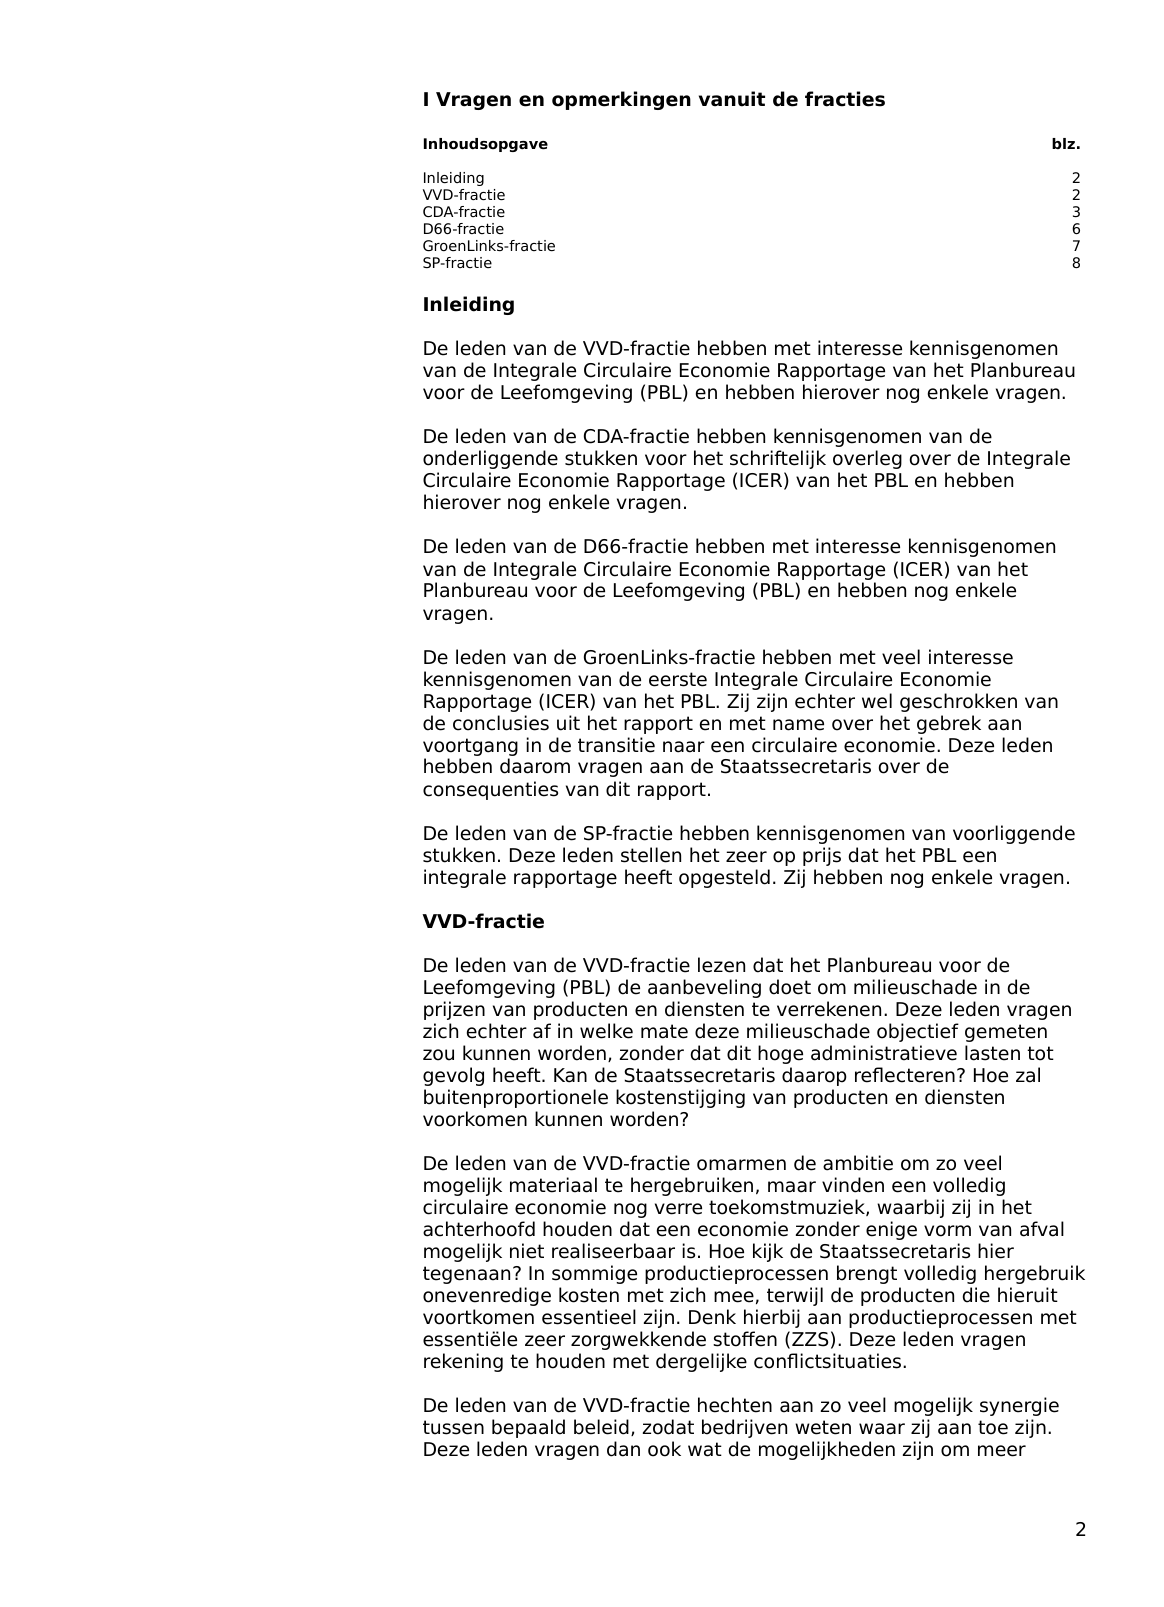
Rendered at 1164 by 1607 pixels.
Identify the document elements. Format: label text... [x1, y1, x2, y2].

table_cell CDA-fractie [422, 204, 1028, 221]
table_cell D66-fractie [422, 221, 1028, 238]
subtitle Inleiding [422, 294, 1087, 316]
text De leden van de VVD-fractie hechten aan zo veel mogelijk synergie tussen bepaald beleid, zodat bedrijven weten waar zij aan toe zijn. Deze leden vragen dan ook wat de mogelijkheden zijn om meer [422, 1395, 1087, 1461]
table_cell 3 [1028, 204, 1087, 221]
text De leden van de SP-fractie hebben kennisgenomen van voorliggende stukken. Deze leden stellen het zeer op prijs dat het PBL een integrale rapportage heeft opgesteld. Zij hebben nog enkele vragen. [422, 823, 1087, 888]
text De leden van de D66-fractie hebben met interesse kennisgenomen van de Integrale Circulaire Economie Rapportage (ICER) van het Planbureau voor de Leefomgeving (PBL) en hebben nog enkele vragen. [422, 536, 1087, 624]
text De leden van de GroenLinks-fractie hebben met veel interesse kennisgenomen van de eerste Integrale Circulaire Economie Rapportage (ICER) van het PBL. Zij zijn echter wel geschrokken van de conclusies uit het rapport en met name over het gebrek aan voortgang in de transitie naar een circulaire economie. Deze leden hebben daarom vragen aan de Staatssecretaris over de consequenties van dit rapport. [422, 647, 1087, 800]
table_cell VVD-fractie [422, 187, 1028, 204]
table_header blz. [1028, 136, 1087, 153]
text De leden van de VVD-fractie hebben met interesse kennisgenomen van de Integrale Circulaire Economie Rapportage van het Planbureau voor de Leefomgeving (PBL) en hebben hierover nog enkele vragen. [422, 338, 1087, 404]
table_cell 2 [1028, 187, 1087, 204]
table_header Inhoudsopgave [422, 136, 1028, 153]
table_cell GroenLinks-fractie [422, 238, 1028, 255]
table_cell 8 [1028, 255, 1087, 272]
table_cell 2 [1028, 170, 1087, 187]
subtitle I Vragen en opmerkingen vanuit de fracties [422, 89, 1087, 111]
table_cell [422, 153, 1028, 170]
table_cell 7 [1028, 238, 1087, 255]
table_cell 6 [1028, 221, 1087, 238]
table_cell [1028, 153, 1087, 170]
table_cell SP-fractie [422, 255, 1028, 272]
text De leden van de VVD-fractie omarmen de ambitie om zo veel mogelijk materiaal te hergebruiken, maar vinden een volledig circulaire economie nog verre toekomstmuziek, waarbij zij in het achterhoofd houden dat een economie zonder enige vorm van afval mogelijk niet realiseerbaar is. Hoe kijk de Staatssecretaris hier tegenaan? In sommige productieprocessen brengt volledig hergebruik onevenredige kosten met zich mee, terwijl de producten die hieruit voortkomen essentieel zijn. Denk hierbij aan productieprocessen met essentiële zeer zorgwekkende stoffen (ZZS). Deze leden vragen rekening te houden met dergelijke conflictsituaties. [422, 1153, 1087, 1373]
subtitle VVD-fractie [422, 911, 1087, 933]
text De leden van de VVD-fractie lezen dat het Planbureau voor de Leefomgeving (PBL) de aanbeveling doet om milieuschade in de prijzen van producten en diensten te verrekenen. Deze leden vragen zich echter af in welke mate deze milieuschade objectief gemeten zou kunnen worden, zonder dat dit hoge administratieve lasten tot gevolg heeft. Kan de Staatssecretaris daarop reflecteren? Hoe zal buitenproportionele kostenstijging van producten en diensten voorkomen kunnen worden? [422, 955, 1087, 1131]
table_cell Inleiding [422, 170, 1028, 187]
text De leden van de CDA-fractie hebben kennisgenomen van de onderliggende stukken voor het schriftelijk overleg over de Integrale Circulaire Economie Rapportage (ICER) van het PBL en hebben hierover nog enkele vragen. [422, 426, 1087, 514]
